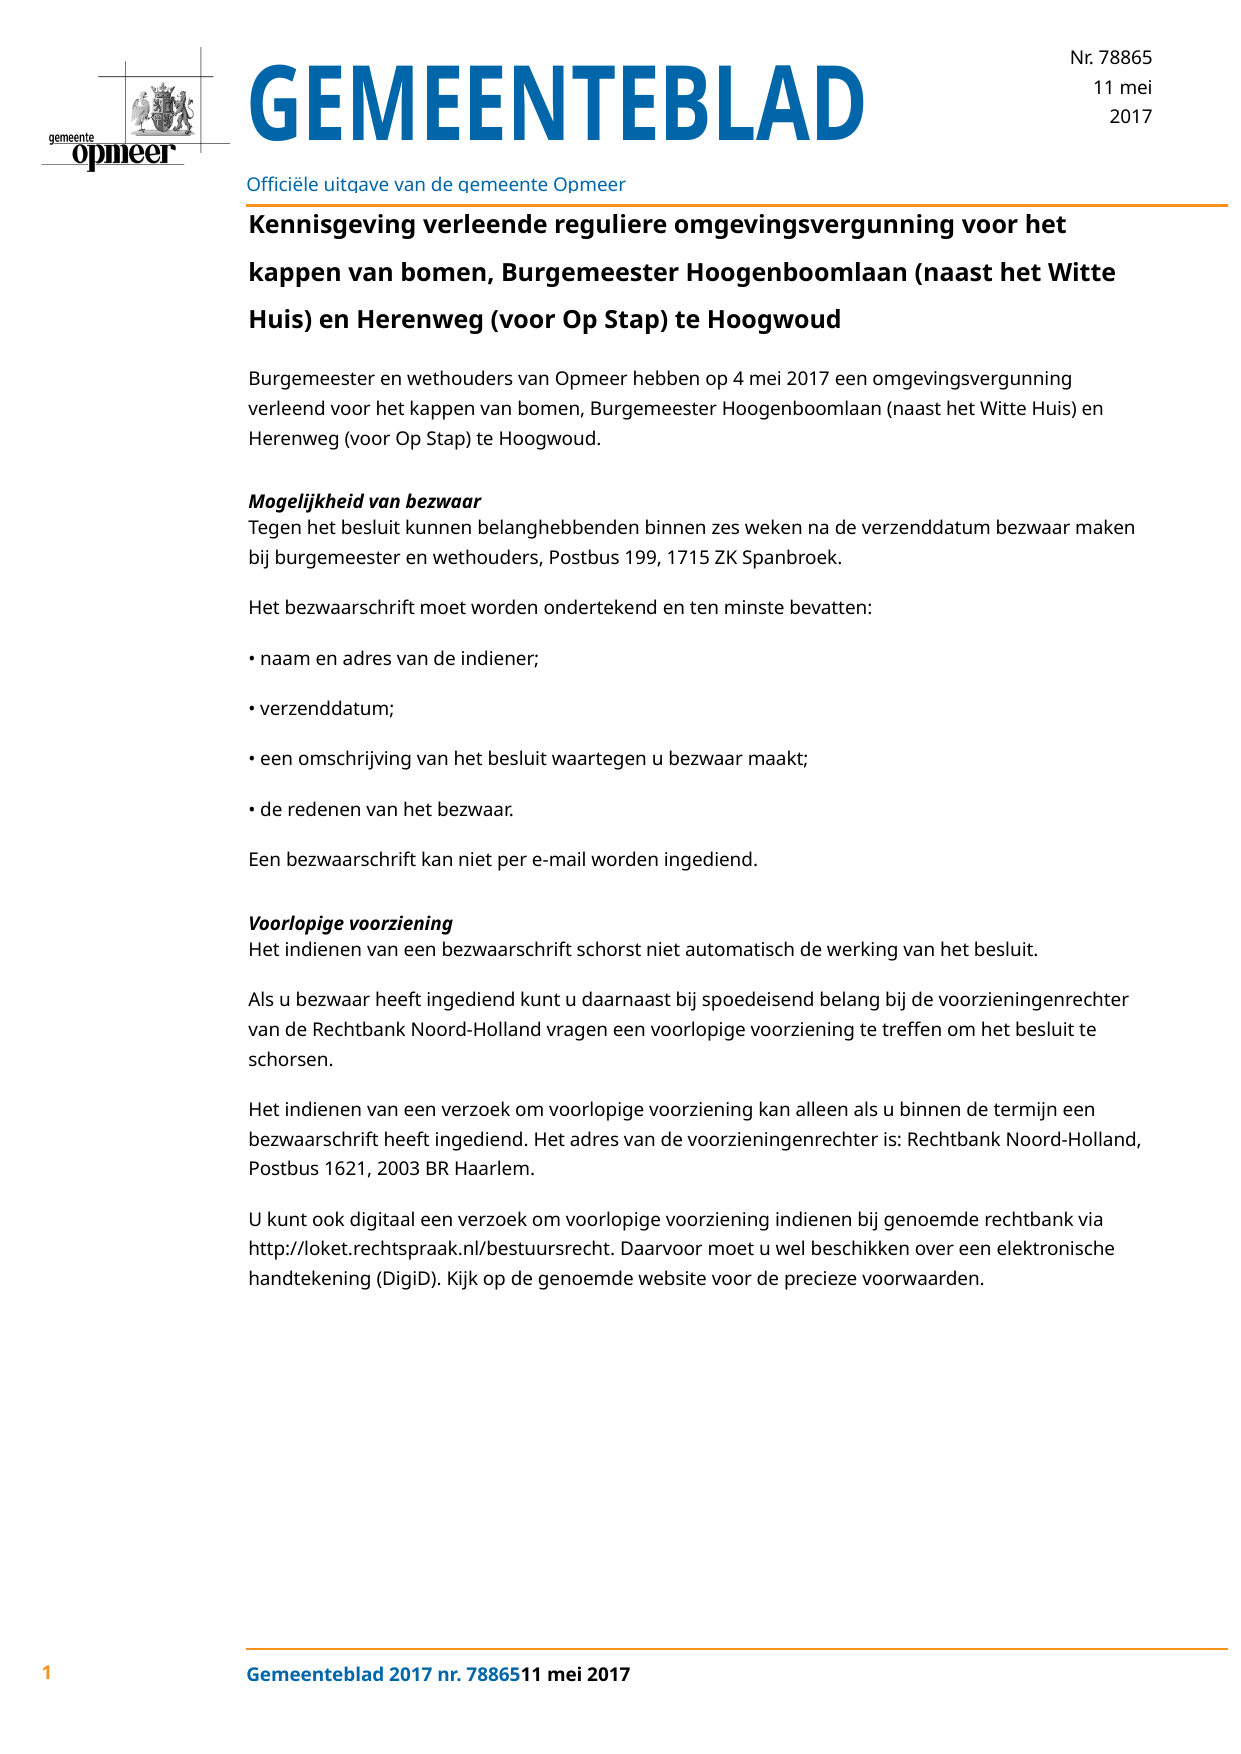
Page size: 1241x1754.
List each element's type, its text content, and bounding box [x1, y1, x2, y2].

text Het bezwaarschrift moet worden ondertekend en ten minste bevatten: [248, 594, 1152, 620]
text Het indienen van een bezwaarschrift schorst niet automatisch de werking van het besluit. [248, 936, 1152, 962]
text Tegen het besluit kunnen belanghebbenden binnen zes weken na de verzenddatum bezwaar maken bij burgemeester en wethouders, Postbus 199, 1715 ZK Spanbroek. [248, 514, 1152, 570]
text • verzenddatum; [248, 695, 1152, 721]
text Kennisgeving verleende reguliere omgevingsvergunning voor het kappen van bomen, Burgemeester Hoogenboomlaan (naast het Witte Huis) en Herenweg (voor Op Stap) te Hoogwoud [248, 207, 1152, 336]
text Burgemeester en wethouders van Opmeer hebben op 4 mei 2017 een omgevingsvergunning verleend voor het kappen van bomen, Burgemeester Hoogenboomlaan (naast het Witte Huis) en Herenweg (voor Op Stap) te Hoogwoud. [248, 366, 1152, 450]
text U kunt ook digitaal een verzoek om voorlopige voorziening indienen bij genoemde rechtbank via http://loket.rechtspraak.nl/bestuursrecht. Daarvoor moet u wel beschikken over een elektronische handtekening (DigiD). Kijk op de genoemde website voor de precieze voorwaarden. [248, 1206, 1152, 1291]
text Voorlopige voorziening [248, 910, 1152, 936]
text Een bezwaarschrift kan niet per e-mail worden ingediend. [248, 846, 1152, 872]
text • naam en adres van de indiener; [248, 645, 1152, 671]
text • een omschrijving van het besluit waartegen u bezwaar maakt; [248, 746, 1152, 771]
picture [41, 47, 231, 172]
text Als u bezwaar heeft ingediend kunt u daarnaast bij spoedeisend belang bij de voorzieningenrechter van de Rechtbank Noord-Holland vragen een voorlopige voorziening te treffen om het besluit te schorsen. [248, 987, 1152, 1071]
text Het indienen van een verzoek om voorlopige voorziening kan alleen als u binnen de termijn een bezwaarschrift heeft ingediend. Het adres van de voorzieningenrechter is: Rechtbank Noord-Holland, Postbus 1621, 2003 BR Haarlem. [248, 1096, 1152, 1181]
text • de redenen van het bezwaar. [248, 796, 1152, 822]
text Mogelijkheid van bezwaar [248, 489, 1152, 514]
